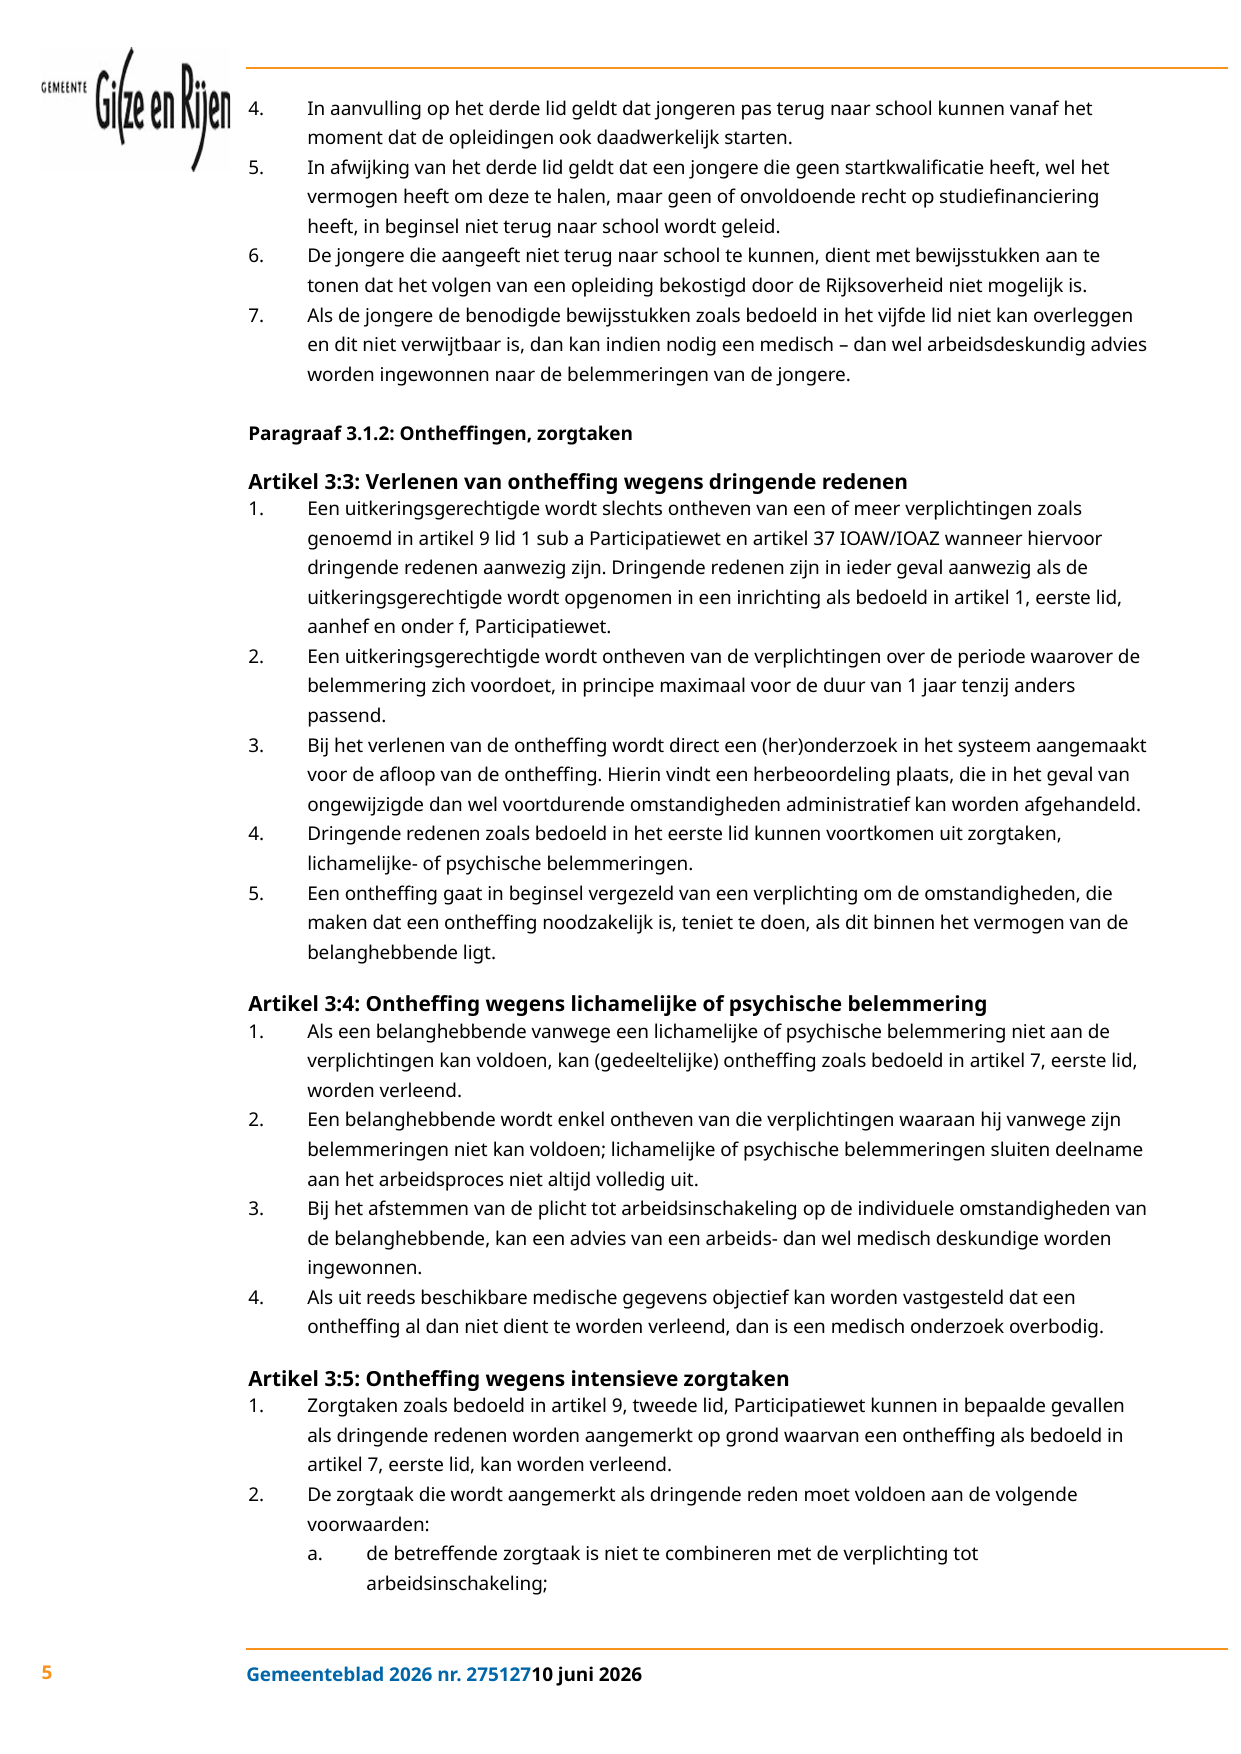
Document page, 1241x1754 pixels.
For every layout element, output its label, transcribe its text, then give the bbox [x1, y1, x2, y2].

list Als een belanghebbende vanwege een lichamelijke of psychische belemmering niet aan de verplichtingen kan voldoen, kan (gedeeltelijke) ontheffing zoals bedoeld in artikel 7, eerste lid, worden verleend. [248, 1018, 1152, 1103]
list Een uitkeringsgerechtigde wordt slechts ontheven van een of meer verplichtingen zoals genoemd in artikel 9 lid 1 sub a Participatiewet en artikel 37 IOAW/IOAZ wanneer hiervoor dringende redenen aanwezig zijn. Dringende redenen zijn in ieder geval aanwezig als de uitkeringsgerechtigde wordt opgenomen in een inrichting als bedoeld in artikel 1, eerste lid, aanhef en onder f, Participatiewet. [248, 495, 1152, 639]
list Als uit reeds beschikbare medische gegevens objectief kan worden vastgesteld dat een ontheffing al dan niet dient te worden verleend, dan is een medisch onderzoek overbodig. [248, 1284, 1152, 1339]
list De zorgtaak die wordt aangemerkt als dringende reden moet voldoen aan de volgende voorwaarden: [248, 1481, 1152, 1537]
list In afwijking van het derde lid geldt dat een jongere die geen startkwalificatie heeft, wel het vermogen heeft om deze te halen, maar geen of onvoldoende recht op studiefinanciering heeft, in beginsel niet terug naar school wordt geleid. [248, 154, 1152, 239]
list Bij het verlenen van de ontheffing wordt direct een (her)onderzoek in het systeem aangemaakt voor de afloop van de ontheffing. Hierin vindt een herbeoordeling plaats, die in het geval van ongewijzigde dan wel voortdurende omstandigheden administratief kan worden afgehandeld. [248, 732, 1152, 817]
list Zorgtaken zoals bedoeld in artikel 9, tweede lid, Participatiewet kunnen in bepaalde gevallen als dringende redenen worden aangemerkt op grond waarvan een ontheffing als bedoeld in artikel 7, eerste lid, kan worden verleend. [248, 1392, 1152, 1477]
text Paragraaf 3.1.2: Ontheffingen, zorgtaken [248, 420, 1152, 446]
list Als de jongere de benodigde bewijsstukken zoals bedoeld in het vijfde lid niet kan overleggen en dit niet verwijtbaar is, dan kan indien nodig een medisch – dan wel arbeidsdeskundig advies worden ingewonnen naar de belemmeringen van de jongere. [248, 302, 1152, 387]
list Een ontheffing gaat in beginsel vergezeld van een verplichting om de omstandigheden, die maken dat een ontheffing noodzakelijk is, teniet te doen, als dit binnen het vermogen van de belanghebbende ligt. [248, 880, 1152, 965]
list In aanvulling op het derde lid geldt dat jongeren pas terug naar school kunnen vanaf het moment dat de opleidingen ook daadwerkelijk starten. [248, 95, 1152, 150]
text Artikel 3:3: Verlenen van ontheffing wegens dringende redenen [248, 467, 1152, 495]
list de betreffende zorgtaak is niet te combineren met de verplichting tot arbeidsinschakeling; [307, 1540, 1152, 1596]
list Een belanghebbende wordt enkel ontheven van die verplichtingen waaraan hij vanwege zijn belemmeringen niet kan voldoen; lichamelijke of psychische belemmeringen sluiten deelname aan het arbeidsproces niet altijd volledig uit. [248, 1107, 1152, 1191]
picture [41, 47, 231, 172]
list Bij het afstemmen van de plicht tot arbeidsinschakeling op de individuele omstandigheden van de belanghebbende, kan een advies van een arbeids- dan wel medisch deskundige worden ingewonnen. [248, 1195, 1152, 1280]
list Dringende redenen zoals bedoeld in het eerste lid kunnen voortkomen uit zorgtaken, lichamelijke- of psychische belemmeringen. [248, 821, 1152, 876]
text Artikel 3:4: Ontheffing wegens lichamelijke of psychische belemmering [248, 989, 1152, 1018]
list Een uitkeringsgerechtigde wordt ontheven van de verplichtingen over de periode waarover de belemmering zich voordoet, in principe maximaal voor de duur van 1 jaar tenzij anders passend. [248, 643, 1152, 728]
text Artikel 3:5: Ontheffing wegens intensieve zorgtaken [248, 1364, 1152, 1392]
list De jongere die aangeeft niet terug naar school te kunnen, dient met bewijsstukken aan te tonen dat het volgen van een opleiding bekostigd door de Rijksoverheid niet mogelijk is. [248, 243, 1152, 298]
